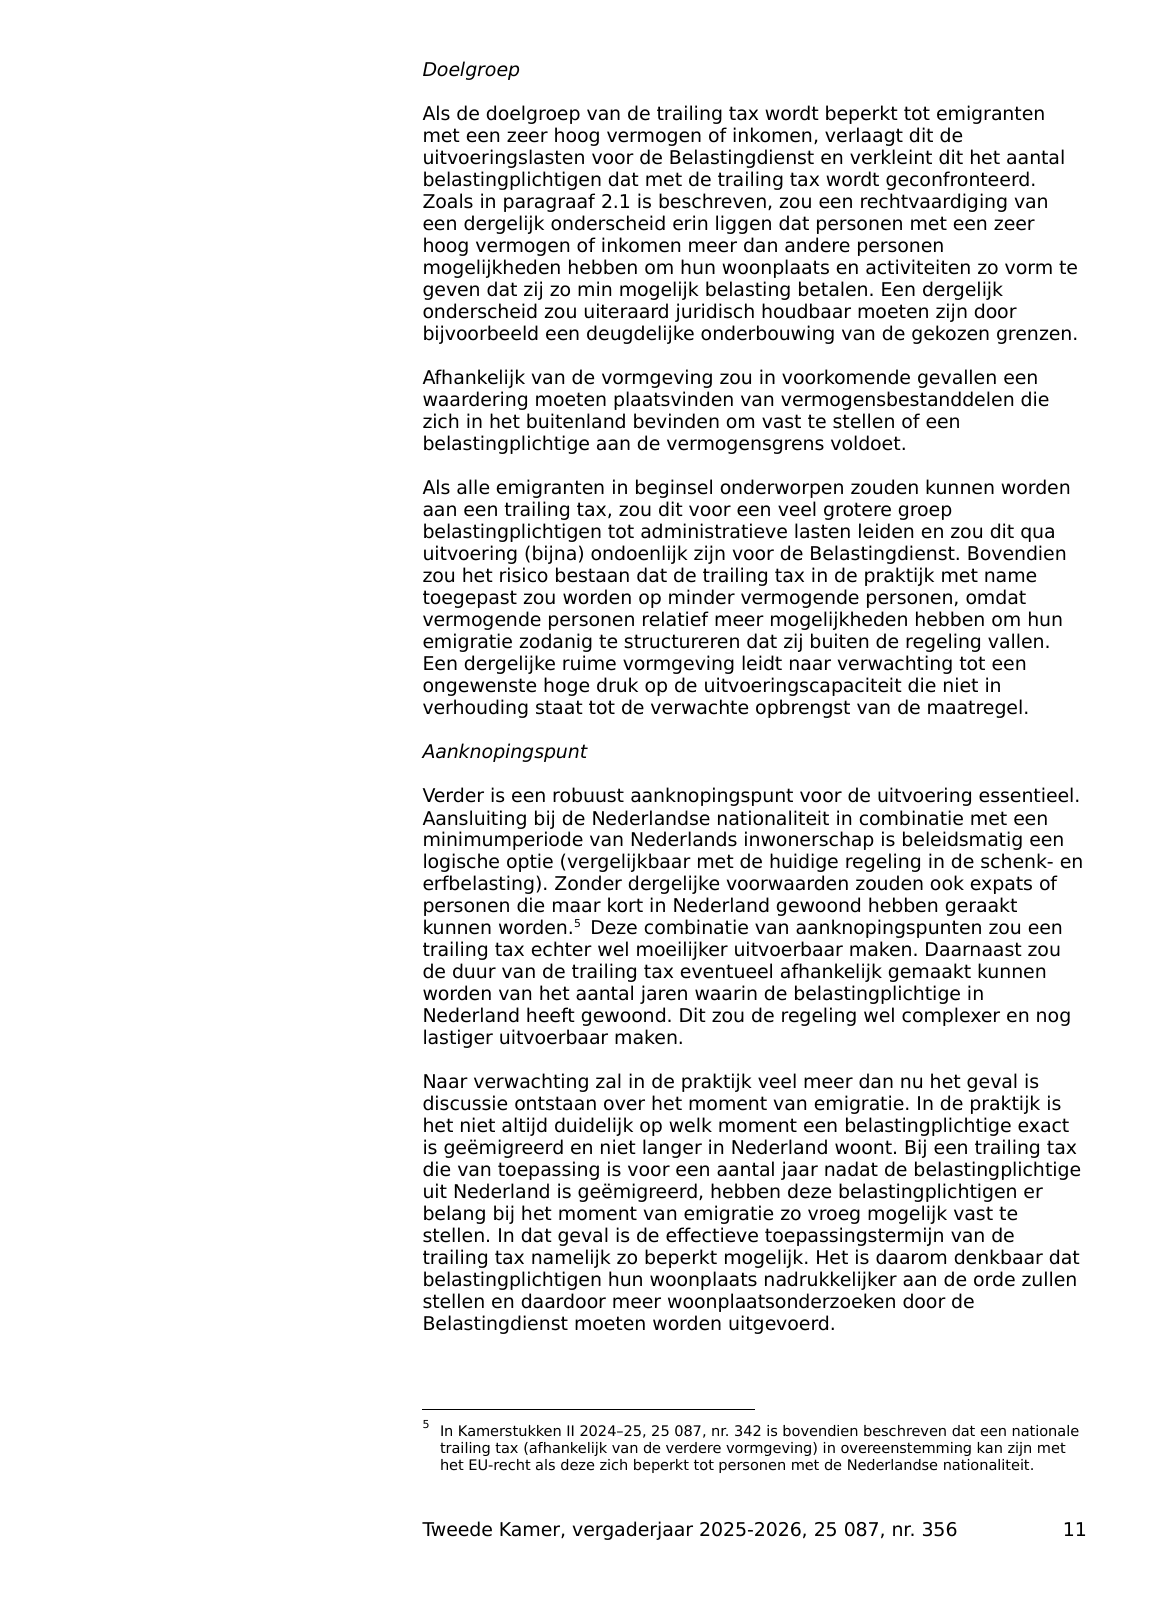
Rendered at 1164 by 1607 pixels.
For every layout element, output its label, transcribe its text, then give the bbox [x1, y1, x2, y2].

subtitle Doelgroep [422, 59, 1087, 81]
text Naar verwachting zal in de praktijk veel meer dan nu het geval is discussie ontstaan over het moment van emigratie. In de praktijk is het niet altijd duidelijk op welk moment een belastingplichtige exact is geëmigreerd en niet langer in Nederland woont. Bij een trailing tax die van toepassing is voor een aantal jaar nadat de belastingplichtige uit Nederland is geëmigreerd, hebben deze belastingplichtigen er belang bij het moment van emigratie zo vroeg mogelijk vast te stellen. In dat geval is de effectieve toepassingstermijn van de trailing tax namelijk zo beperkt mogelijk. Het is daarom denkbaar dat belastingplichtigen hun woonplaats nadrukkelijker aan de orde zullen stellen en daardoor meer woonplaatsonderzoeken door de Belastingdienst moeten worden uitgevoerd. [422, 1071, 1087, 1335]
text Verder is een robuust aanknopingspunt voor de uitvoering essentieel. Aansluiting bij de Nederlandse nationaliteit in combinatie met een minimumperiode van Nederlands inwonerschap is beleidsmatig een logische optie (vergelijkbaar met de huidige regeling in de schenk- en erfbelasting). Zonder dergelijke voorwaarden zouden ook expats of personen die maar kort in Nederland gewoond hebben geraakt kunnen worden. Deze combinatie van aanknopingspunten zou een trailing tax echter wel moeilijker uitvoerbaar maken. Daarnaast zou de duur van de trailing tax eventueel afhankelijk gemaakt kunnen worden van het aantal jaren waarin de belastingplichtige in Nederland heeft gewoond. Dit zou de regeling wel complexer en nog lastiger uitvoerbaar maken. [422, 785, 1087, 1049]
subtitle Aanknopingspunt [422, 741, 1087, 763]
text Als alle emigranten in beginsel onderworpen zouden kunnen worden aan een trailing tax, zou dit voor een veel grotere groep belastingplichtigen tot administratieve lasten leiden en zou dit qua uitvoering (bijna) ondoenlijk zijn voor de Belastingdienst. Bovendien zou het risico bestaan dat de trailing tax in de praktijk met name toegepast zou worden op minder vermogende personen, omdat vermogende personen relatief meer mogelijkheden hebben om hun emigratie zodanig te structureren dat zij buiten de regeling vallen. Een dergelijke ruime vormgeving leidt naar verwachting tot een ongewenste hoge druk op de uitvoeringscapaciteit die niet in verhouding staat tot de verwachte opbrengst van de maatregel. [422, 477, 1087, 719]
text In Kamerstukken II 2024–25, 25 087, nr. 342 is bovendien beschreven dat een nationale trailing tax (afhankelijk van de verdere vormgeving) in overeenstemming kan zijn met het EU-recht als deze zich beperkt tot personen met de Nederlandse nationaliteit. [422, 1418, 1087, 1474]
text Afhankelijk van de vormgeving zou in voorkomende gevallen een waardering moeten plaatsvinden van vermogensbestanddelen die zich in het buitenland bevinden om vast te stellen of een belastingplichtige aan de vermogensgrens voldoet. [422, 367, 1087, 455]
text Als de doelgroep van de trailing tax wordt beperkt tot emigranten met een zeer hoog vermogen of inkomen, verlaagt dit de uitvoeringslasten voor de Belastingdienst en verkleint dit het aantal belastingplichtigen dat met de trailing tax wordt geconfronteerd. Zoals in paragraaf 2.1 is beschreven, zou een rechtvaardiging van een dergelijk onderscheid erin liggen dat personen met een zeer hoog vermogen of inkomen meer dan andere personen mogelijkheden hebben om hun woonplaats en activiteiten zo vorm te geven dat zij zo min mogelijk belasting betalen. Een dergelijk onderscheid zou uiteraard juridisch houdbaar moeten zijn door bijvoorbeeld een deugdelijke onderbouwing van de gekozen grenzen. [422, 103, 1087, 345]
